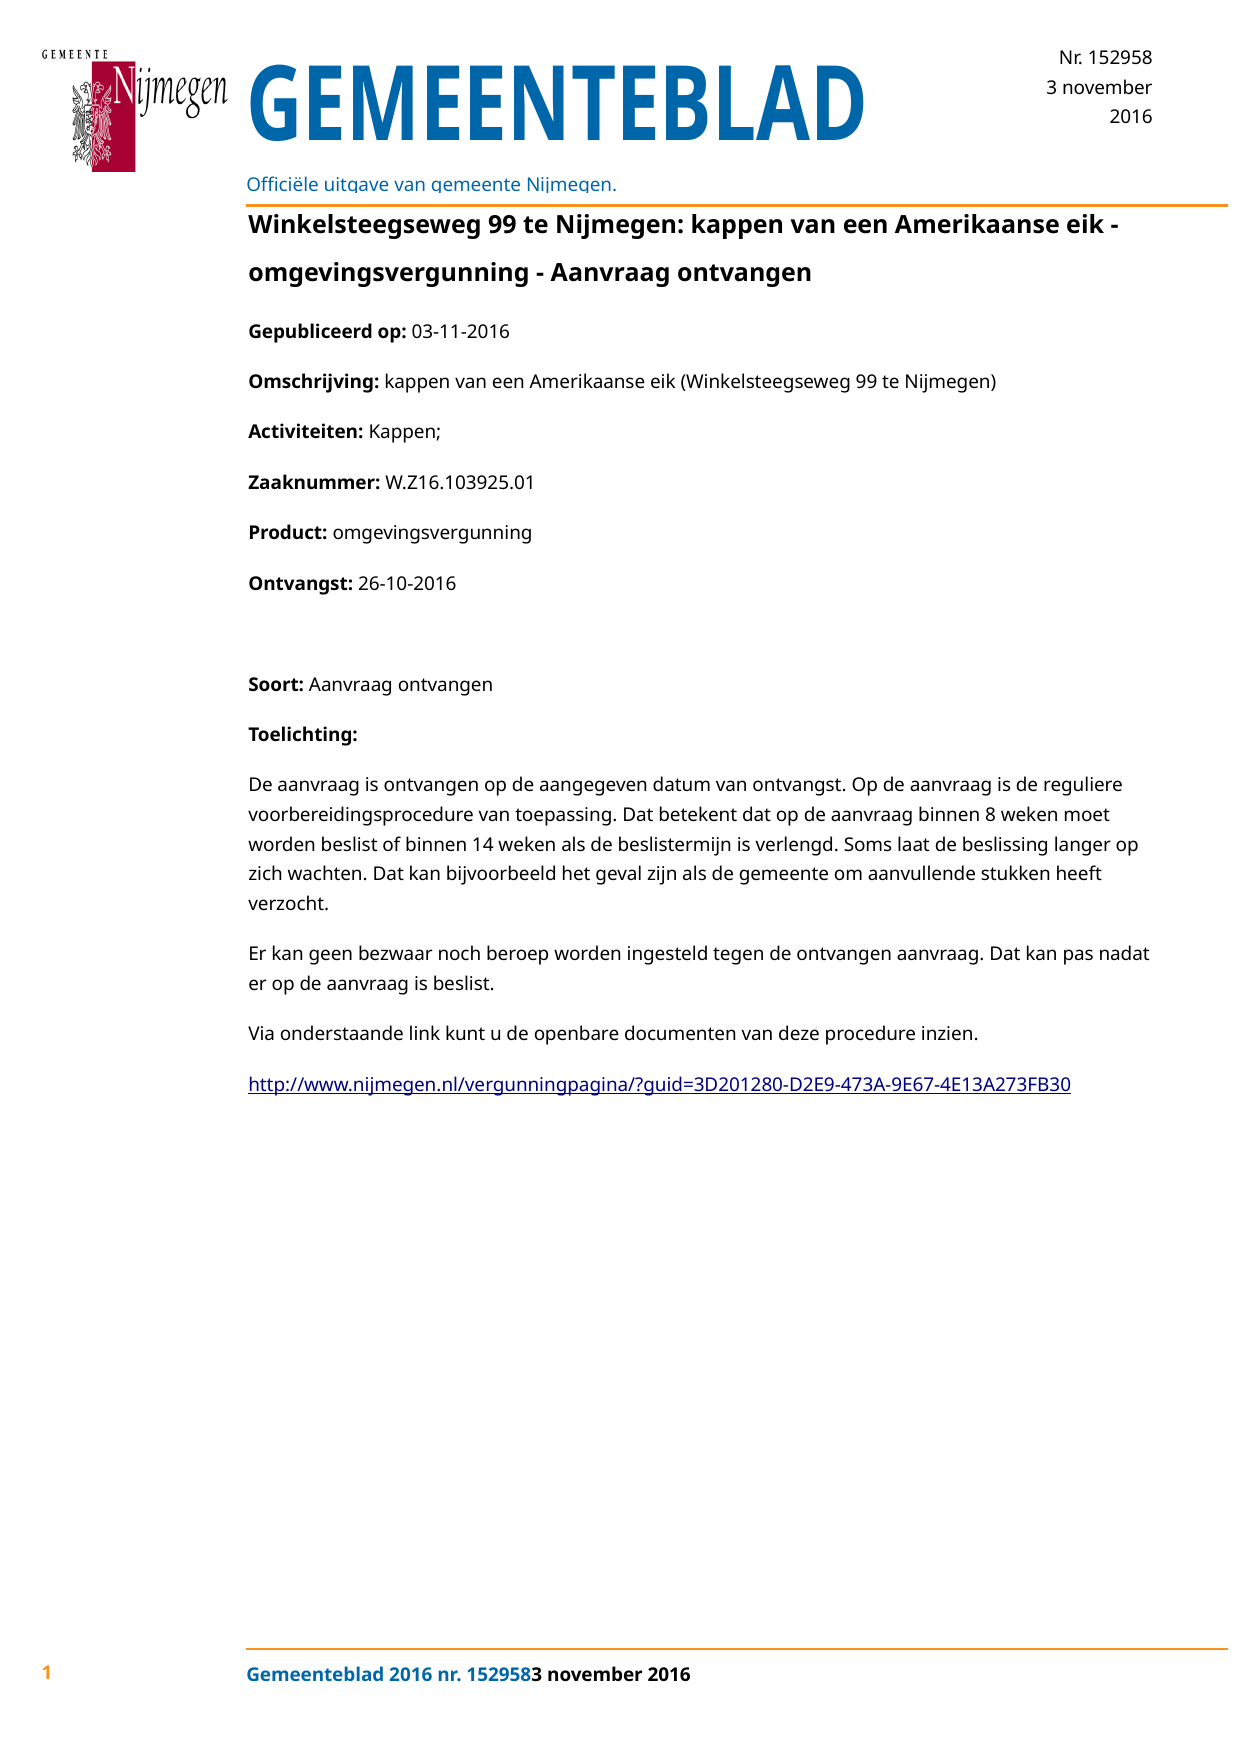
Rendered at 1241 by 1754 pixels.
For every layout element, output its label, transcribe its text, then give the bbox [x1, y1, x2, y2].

picture [41, 47, 231, 172]
text Ontvangst: 26-10-2016 [248, 570, 1152, 596]
text De aanvraag is ontvangen op de aangegeven datum van ontvangst. Op de aanvraag is de reguliere voorbereidingsprocedure van toepassing. Dat betekent dat op de aanvraag binnen 8 weken moet worden beslist of binnen 14 weken als de beslistermijn is verlengd. Soms laat de beslissing langer op zich wachten. Dat kan bijvoorbeeld het geval zijn als de gemeente om aanvullende stukken heeft verzocht. [248, 772, 1152, 916]
text Toelichting: [248, 721, 1152, 747]
text http://www.nijmegen.nl/vergunningpagina/?guid=3D201280-D2E9-473A-9E67-4E13A273FB30 [248, 1071, 1152, 1097]
text Er kan geen bezwaar noch beroep worden ingesteld tegen de ontvangen aanvraag. Dat kan pas nadat er op de aanvraag is beslist. [248, 940, 1152, 996]
text Product: omgevingsvergunning [248, 519, 1152, 545]
text Winkelsteegseweg 99 te Nijmegen: kappen van een Amerikaanse eik - omgevingsvergunning - Aanvraag ontvangen [248, 207, 1152, 288]
text Omschrijving: kappen van een Amerikaanse eik (Winkelsteegseweg 99 te Nijmegen) [248, 368, 1152, 394]
text Activiteiten: Kappen; [248, 419, 1152, 444]
text Zaaknummer: W.Z16.103925.01 [248, 469, 1152, 495]
text Soort: Aanvraag ontvangen [248, 671, 1152, 697]
text Via onderstaande link kunt u de openbare documenten van deze procedure inzien. [248, 1020, 1152, 1046]
text Gepubliceerd op: 03-11-2016 [248, 318, 1152, 344]
